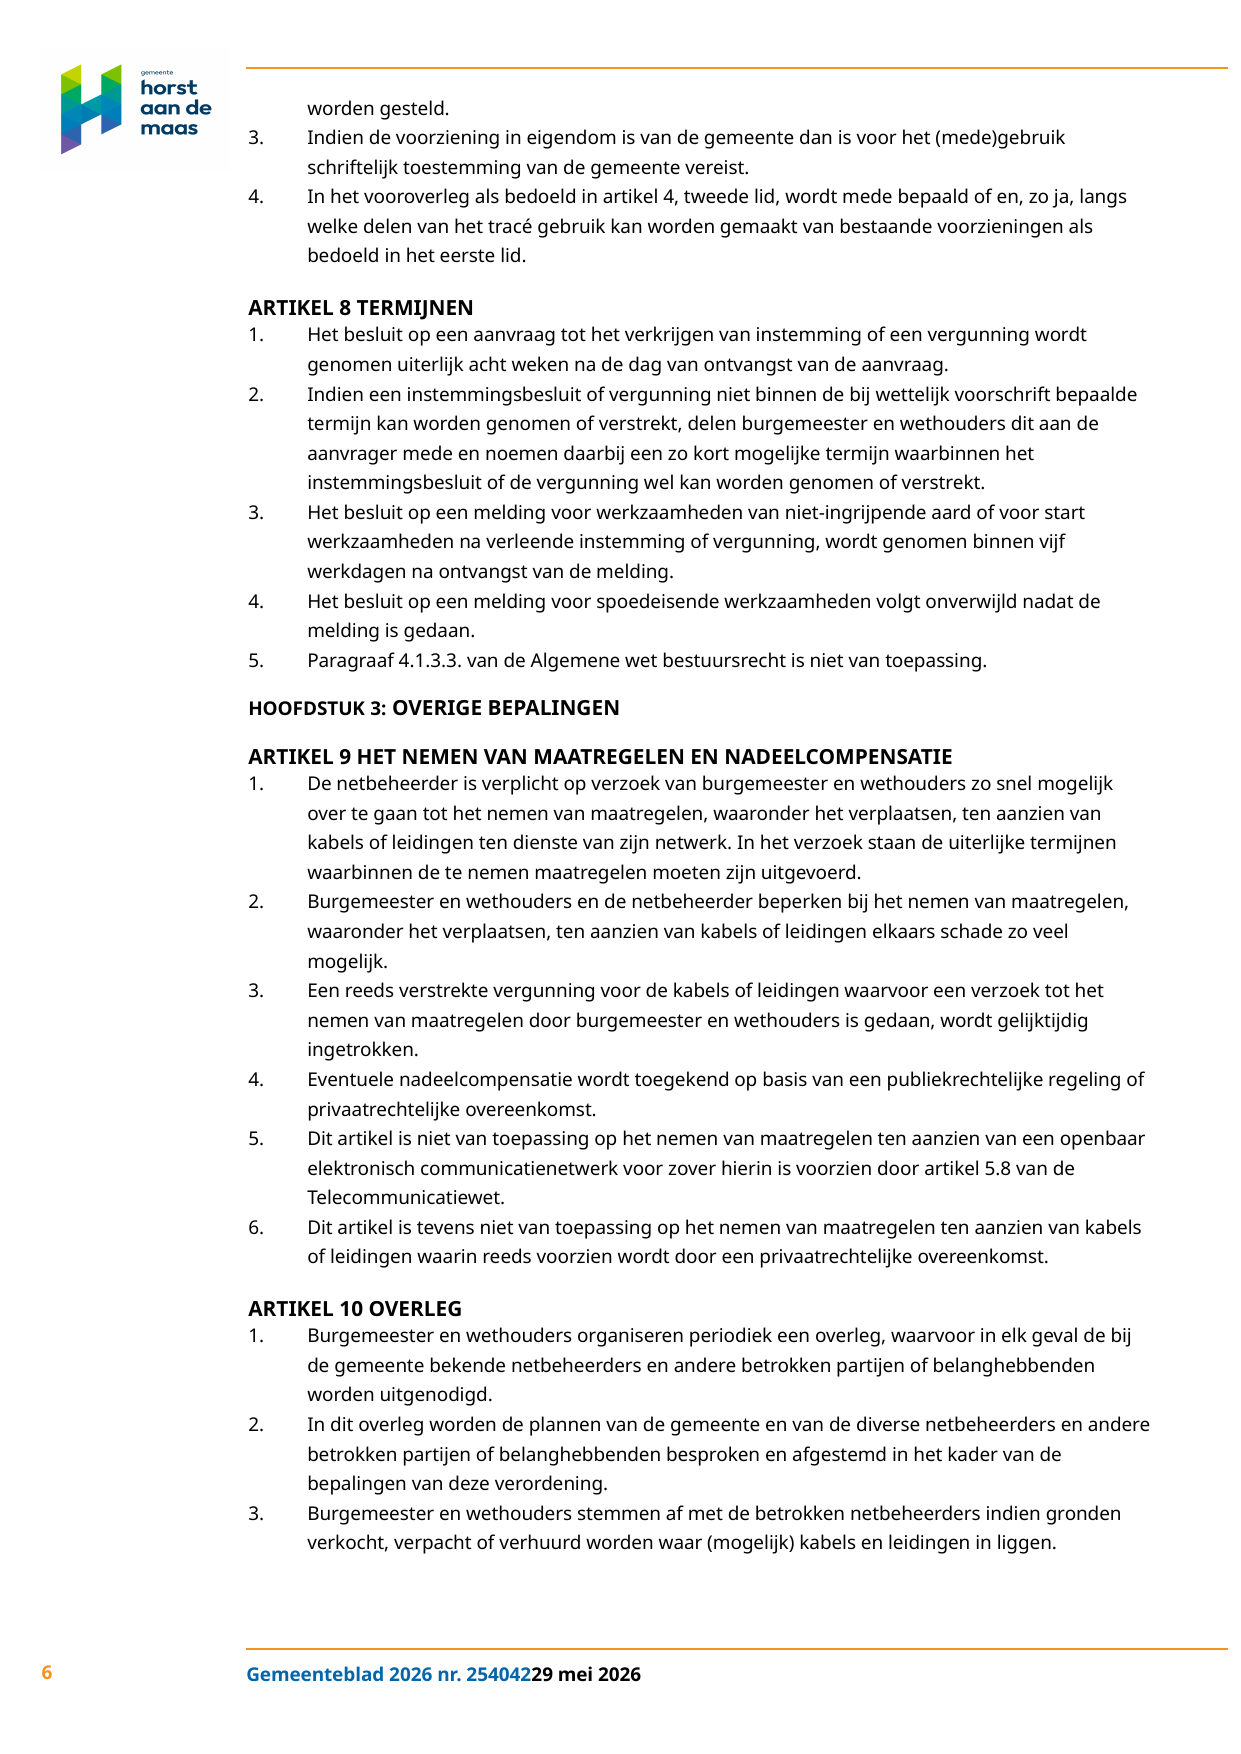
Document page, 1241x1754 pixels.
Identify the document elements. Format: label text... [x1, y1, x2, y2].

list Dit artikel is niet van toepassing op het nemen van maatregelen ten aanzien van een openbaar elektronisch communicatienetwerk voor zover hierin is voorzien door artikel 5.8 van de Telecommunicatiewet. [248, 1125, 1152, 1210]
list Dit artikel is tevens niet van toepassing op het nemen van maatregelen ten aanzien van kabels of leidingen waarin reeds voorzien wordt door een privaatrechtelijke overeenkomst. [248, 1214, 1152, 1269]
list In dit overleg worden de plannen van de gemeente en van de diverse netbeheerders en andere betrokken partijen of belanghebbenden besproken en afgestemd in het kader van de bepalingen van deze verordening. [248, 1411, 1152, 1496]
list In het vooroverleg als bedoeld in artikel 4, tweede lid, wordt mede bepaald of en, zo ja, langs welke delen van het tracé gebruik kan worden gemaakt van bestaande voorzieningen als bedoeld in het eerste lid. [248, 183, 1152, 268]
text ARTIKEL 8 TERMIJNEN [248, 293, 1152, 322]
list De netbeheerder is verplicht op verzoek van burgemeester en wethouders zo snel mogelijk over te gaan tot het nemen van maatregelen, waaronder het verplaatsen, ten aanzien van kabels of leidingen ten dienste van zijn netwerk. In het verzoek staan de uiterlijke termijnen waarbinnen de te nemen maatregelen moeten zijn uitgevoerd. [248, 770, 1152, 885]
list Paragraaf 4.1.3.3. van de Algemene wet bestuursrecht is niet van toepassing. [248, 647, 1152, 673]
list Burgemeester en wethouders organiseren periodiek een overleg, waarvoor in elk geval de bij de gemeente bekende netbeheerders en andere betrokken partijen of belanghebbenden worden uitgenodigd. [248, 1322, 1152, 1407]
list Het besluit op een melding voor spoedeisende werkzaamheden volgt onverwijld nadat de melding is gedaan. [248, 588, 1152, 643]
list Burgemeester en wethouders en de netbeheerder beperken bij het nemen van maatregelen, waaronder het verplaatsen, ten aanzien van kabels of leidingen elkaars schade zo veel mogelijk. [248, 889, 1152, 973]
picture [41, 47, 231, 172]
list Indien een instemmingsbesluit of vergunning niet binnen de bij wettelijk voorschrift bepaalde termijn kan worden genomen of verstrekt, delen burgemeester en wethouders dit aan de aanvrager mede en noemen daarbij een zo kort mogelijke termijn waarbinnen het instemmingsbesluit of de vergunning wel kan worden genomen of verstrekt. [248, 381, 1152, 495]
text ARTIKEL 9 HET NEMEN VAN MAATREGELEN EN NADEELCOMPENSATIE [248, 742, 1152, 770]
text HOOFDSTUK 3: OVERIGE BEPALINGEN [248, 693, 1152, 721]
list Burgemeester en wethouders stemmen af met de betrokken netbeheerders indien gronden verkocht, verpacht of verhuurd worden waar (mogelijk) kabels en leidingen in liggen. [248, 1500, 1152, 1555]
list Een reeds verstrekte vergunning voor de kabels of leidingen waarvoor een verzoek tot het nemen van maatregelen door burgemeester en wethouders is gedaan, wordt gelijktijdig ingetrokken. [248, 977, 1152, 1062]
list worden gesteld. [248, 95, 1152, 121]
text ARTIKEL 10 OVERLEG [248, 1294, 1152, 1322]
list Indien de voorziening in eigendom is van de gemeente dan is voor het (mede)gebruik schriftelijk toestemming van de gemeente vereist. [248, 124, 1152, 180]
list Het besluit op een melding voor werkzaamheden van niet-ingrijpende aard of voor start werkzaamheden na verleende instemming of vergunning, wordt genomen binnen vijf werkdagen na ontvangst van de melding. [248, 499, 1152, 584]
list Eventuele nadeelcompensatie wordt toegekend op basis van een publiekrechtelijke regeling of privaatrechtelijke overeenkomst. [248, 1066, 1152, 1121]
list Het besluit op een aanvraag tot het verkrijgen van instemming of een vergunning wordt genomen uiterlijk acht weken na de dag van ontvangst van de aanvraag. [248, 322, 1152, 377]
